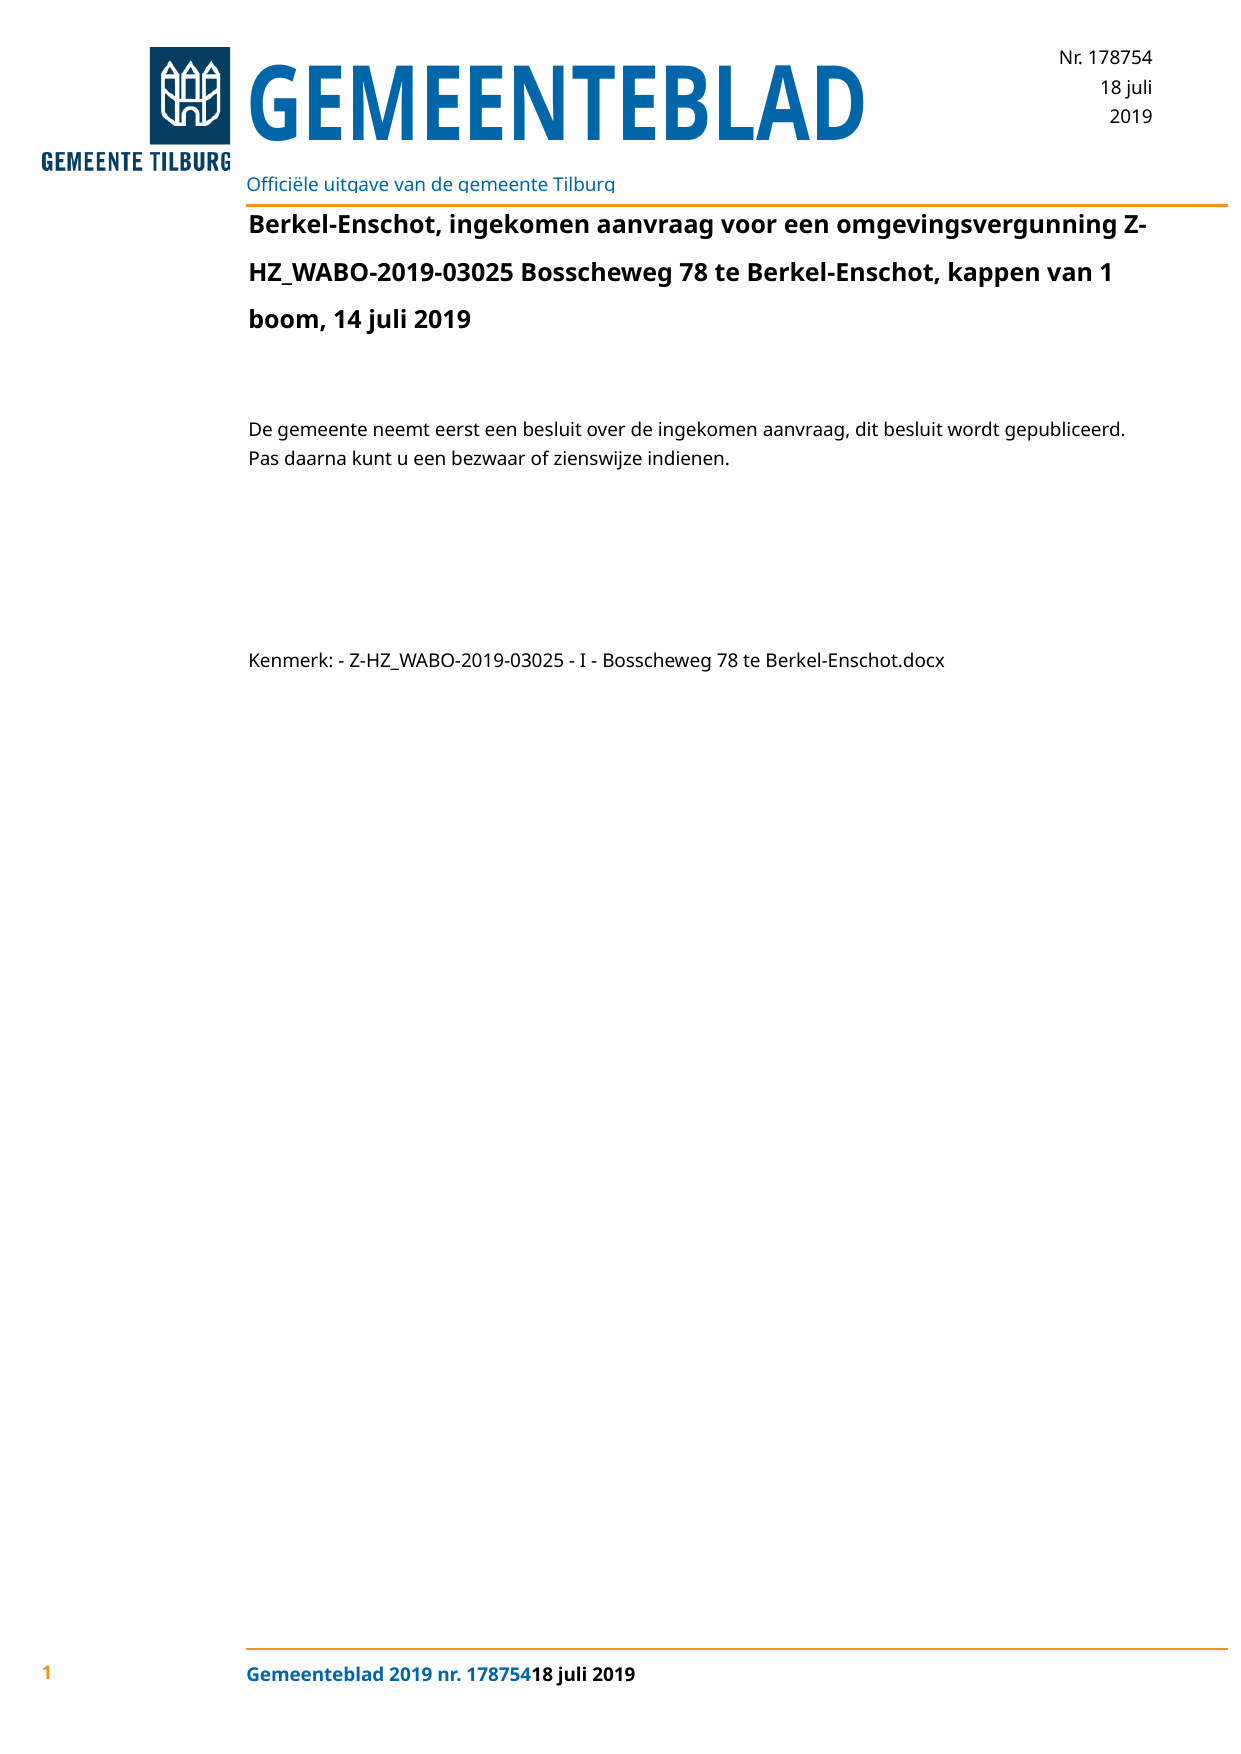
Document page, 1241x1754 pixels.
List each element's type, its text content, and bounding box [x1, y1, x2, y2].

text Kenmerk: - Z-HZ_WABO-2019-03025 - I - Bosscheweg 78 te Berkel-Enschot.docx [248, 647, 1152, 673]
text De gemeente neemt eerst een besluit over de ingekomen aanvraag, dit besluit wordt gepubliceerd. Pas daarna kunt u een bezwaar of zienswijze indienen. [248, 416, 1152, 471]
text Berkel-Enschot, ingekomen aanvraag voor een omgevingsvergunning Z-HZ_WABO-2019-03025 Bosscheweg 78 te Berkel-Enschot, kappen van 1 boom, 14 juli 2019 [248, 207, 1152, 336]
picture [41, 47, 231, 172]
